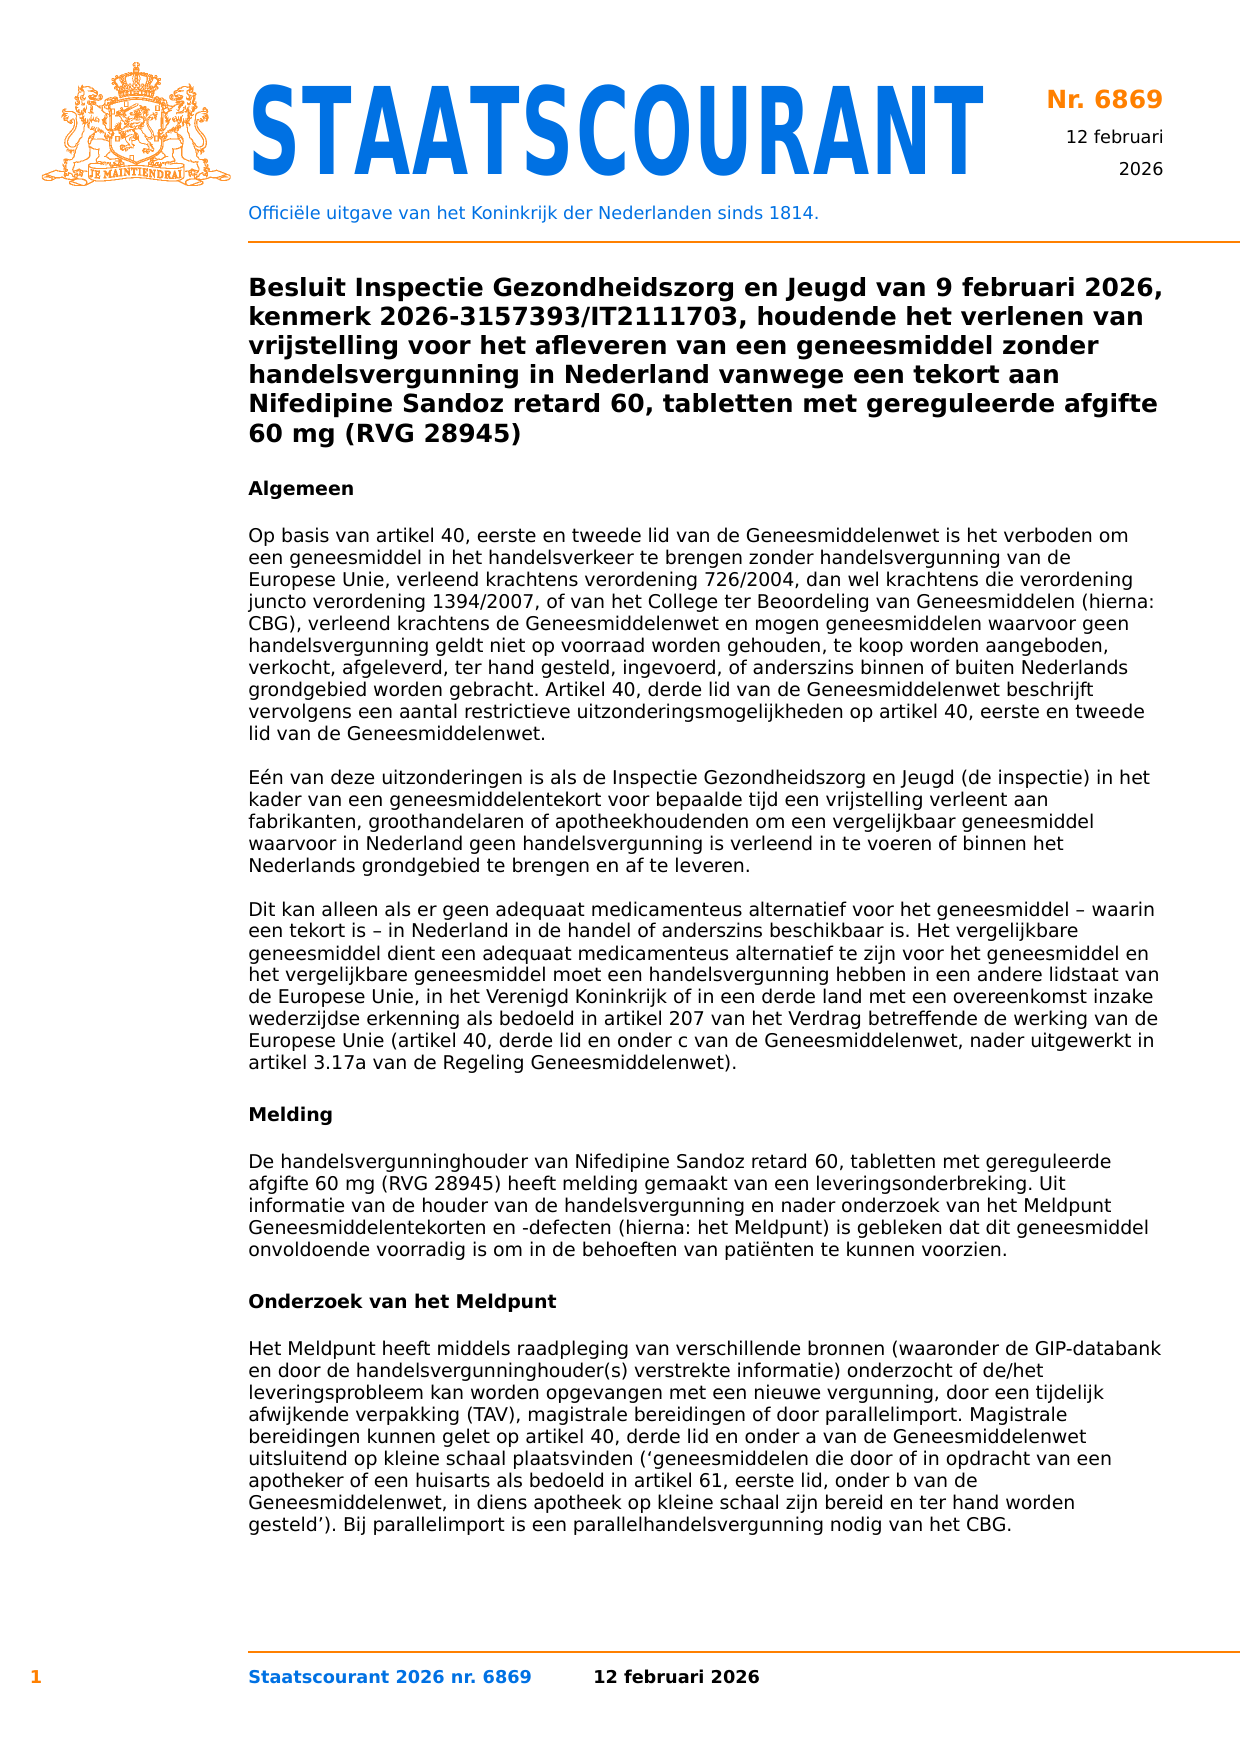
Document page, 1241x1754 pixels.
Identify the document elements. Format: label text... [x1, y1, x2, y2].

subtitle Melding [248, 1104, 1163, 1126]
subtitle Algemeen [248, 478, 1163, 500]
subtitle Onderzoek van het Meldpunt [248, 1291, 1163, 1313]
table_cell 2026 [998, 153, 1240, 203]
table_header STAATSCOURANT [248, 62, 998, 203]
picture [41, 62, 231, 186]
table_cell Officiële uitgave van het Koninkrijk der Nederlanden sinds 1814. [248, 203, 1240, 241]
text De handelsvergunninghouder van Nifedipine Sandoz retard 60, tabletten met gereguleerde afgifte 60 mg (RVG 28945) heeft melding gemaakt van een leveringsonderbreking. Uit informatie van de houder van de handelsvergunning en nader onderzoek van het Meldpunt Geneesmiddelentekorten en -defecten (hierna: het Meldpunt) is gebleken dat dit geneesmiddel onvoldoende voorradig is om in de behoeften van patiënten te kunnen voorzien. [248, 1151, 1163, 1261]
table_header Nr. 6869 [998, 62, 1240, 121]
table_header [25, 62, 248, 241]
text Op basis van artikel 40, eerste en tweede lid van de Geneesmiddelenwet is het verboden om een geneesmiddel in het handelsverkeer te brengen zonder handelsvergunning van de Europese Unie, verleend krachtens verordening 726/2004, dan wel krachtens die verordening juncto verordening 1394/2007, of van het College ter Beoordeling van Geneesmiddelen (hierna: CBG), verleend krachtens de Geneesmiddelenwet en mogen geneesmiddelen waarvoor geen handelsvergunning geldt niet op voorraad worden gehouden, te koop worden aangeboden, verkocht, afgeleverd, ter hand gesteld, ingevoerd, of anderszins binnen of buiten Nederlands grondgebied worden gebracht. Artikel 40, derde lid van de Geneesmiddelenwet beschrijft vervolgens een aantal restrictieve uitzonderingsmogelijkheden op artikel 40, eerste en tweede lid van de Geneesmiddelenwet. [248, 525, 1163, 745]
text Eén van deze uitzonderingen is als de Inspectie Gezondheidszorg en Jeugd (de inspectie) in het kader van een geneesmiddelentekort voor bepaalde tijd een vrijstelling verleent aan fabrikanten, groothandelaren of apotheekhoudenden om een vergelijkbaar geneesmiddel waarvoor in Nederland geen handelsvergunning is verleend in te voeren of binnen het Nederlands grondgebied te brengen en af te leveren. [248, 767, 1163, 877]
table_cell 12 februari [998, 121, 1240, 153]
text Dit kan alleen als er geen adequaat medicamenteus alternatief voor het geneesmiddel – waarin een tekort is – in Nederland in de handel of anderszins beschikbaar is. Het vergelijkbare geneesmiddel dient een adequaat medicamenteus alternatief te zijn voor het geneesmiddel en het vergelijkbare geneesmiddel moet een handelsvergunning hebben in een andere lidstaat van de Europese Unie, in het Verenigd Koninkrijk of in een derde land met een overeenkomst inzake wederzijdse erkenning als bedoeld in artikel 207 van het Verdrag betreffende de werking van de Europese Unie (artikel 40, derde lid en onder c van de Geneesmiddelenwet, nader uitgewerkt in artikel 3.17a van de Regeling Geneesmiddelenwet). [248, 898, 1163, 1074]
text Het Meldpunt heeft middels raadpleging van verschillende bronnen (waaronder de GIP-databank en door de handelsvergunninghouder(s) verstrekte informatie) onderzocht of de/het leveringsprobleem kan worden opgevangen met een nieuwe vergunning, door een tijdelijk afwijkende verpakking (TAV), magistrale bereidingen of door parallelimport. Magistrale bereidingen kunnen gelet op artikel 40, derde lid en onder a van de Geneesmiddelenwet uitsluitend op kleine schaal plaatsvinden (‘geneesmiddelen die door of in opdracht van een apotheker of een huisarts als bedoeld in artikel 61, eerste lid, onder b van de Geneesmiddelenwet, in diens apotheek op kleine schaal zijn bereid en ter hand worden gesteld’). Bij parallelimport is een parallelhandelsvergunning nodig van het CBG. [248, 1338, 1163, 1536]
subtitle Besluit Inspectie Gezondheidszorg en Jeugd van 9 februari 2026, kenmerk 2026-3157393/IT2111703, houdende het verlenen van vrijstelling voor het afleveren van een geneesmiddel zonder handelsvergunning in Nederland vanwege een tekort aan Nifedipine Sandoz retard 60, tabletten met gereguleerde afgifte 60 mg (RVG 28945) [248, 273, 1163, 448]
